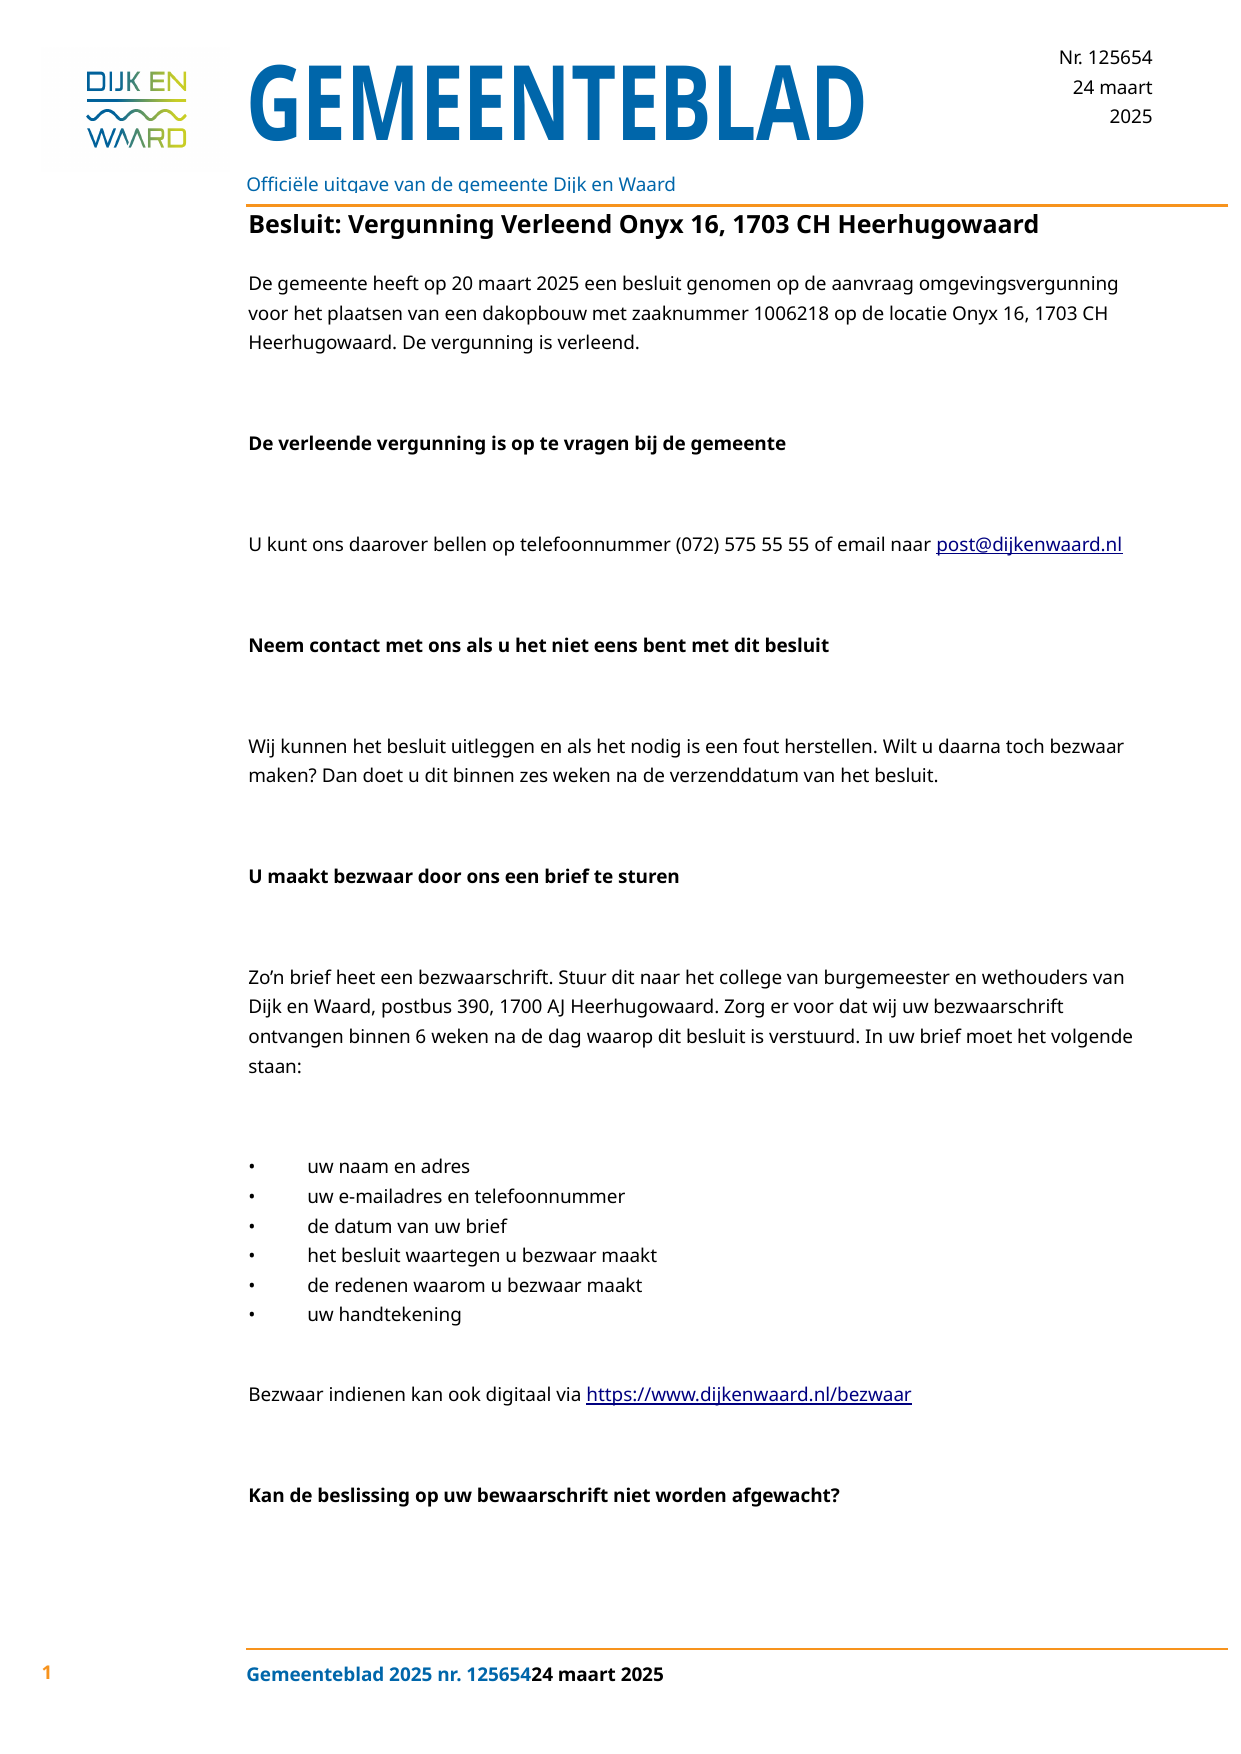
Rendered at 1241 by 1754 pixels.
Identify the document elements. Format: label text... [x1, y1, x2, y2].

text Besluit: Vergunning Verleend Onyx 16, 1703 CH Heerhugowaard [248, 207, 1152, 241]
text U kunt ons daarover bellen op telefoonnummer (072) 575 55 55 of email naar post@dijkenwaard.nl [248, 531, 1152, 557]
list de redenen waarom u bezwaar maakt [248, 1272, 1152, 1298]
list uw handtekening [248, 1302, 1152, 1327]
text Neem contact met ons als u het niet eens bent met dit besluit [248, 632, 1152, 658]
text Zo’n brief heet een bezwaarschrift. Stuur dit naar het college van burgemeester en wethouders van Dijk en Waard, postbus 390, 1700 AJ Heerhugowaard. Zorg er voor dat wij uw bezwaarschrift ontvangen binnen 6 weken na de dag waarop dit besluit is verstuurd. In uw brief moet het volgende staan: [248, 964, 1152, 1078]
text De verleende vergunning is op te vragen bij de gemeente [248, 430, 1152, 456]
list uw naam en adres [248, 1154, 1152, 1179]
text De gemeente heeft op 20 maart 2025 een besluit genomen op de aanvraag omgevingsvergunning voor het plaatsen van een dakopbouw met zaaknummer 1006218 op de locatie Onyx 16, 1703 CH Heerhugowaard. De vergunning is verleend. [248, 270, 1152, 355]
text Wij kunnen het besluit uitleggen en als het nodig is een fout herstellen. Wilt u daarna toch bezwaar maken? Dan doet u dit binnen zes weken na de verzenddatum van het besluit. [248, 733, 1152, 788]
list de datum van uw brief [248, 1213, 1152, 1238]
text Kan de beslissing op uw bewaarschrift niet worden afgewacht? [248, 1482, 1152, 1508]
picture [41, 47, 231, 172]
text U maakt bezwaar door ons een brief te sturen [248, 863, 1152, 889]
list uw e-mailadres en telefoonnummer [248, 1183, 1152, 1209]
text Bezwaar indienen kan ook digitaal via https://www.dijkenwaard.nl/bezwaar [248, 1382, 1152, 1407]
list het besluit waartegen u bezwaar maakt [248, 1242, 1152, 1268]
